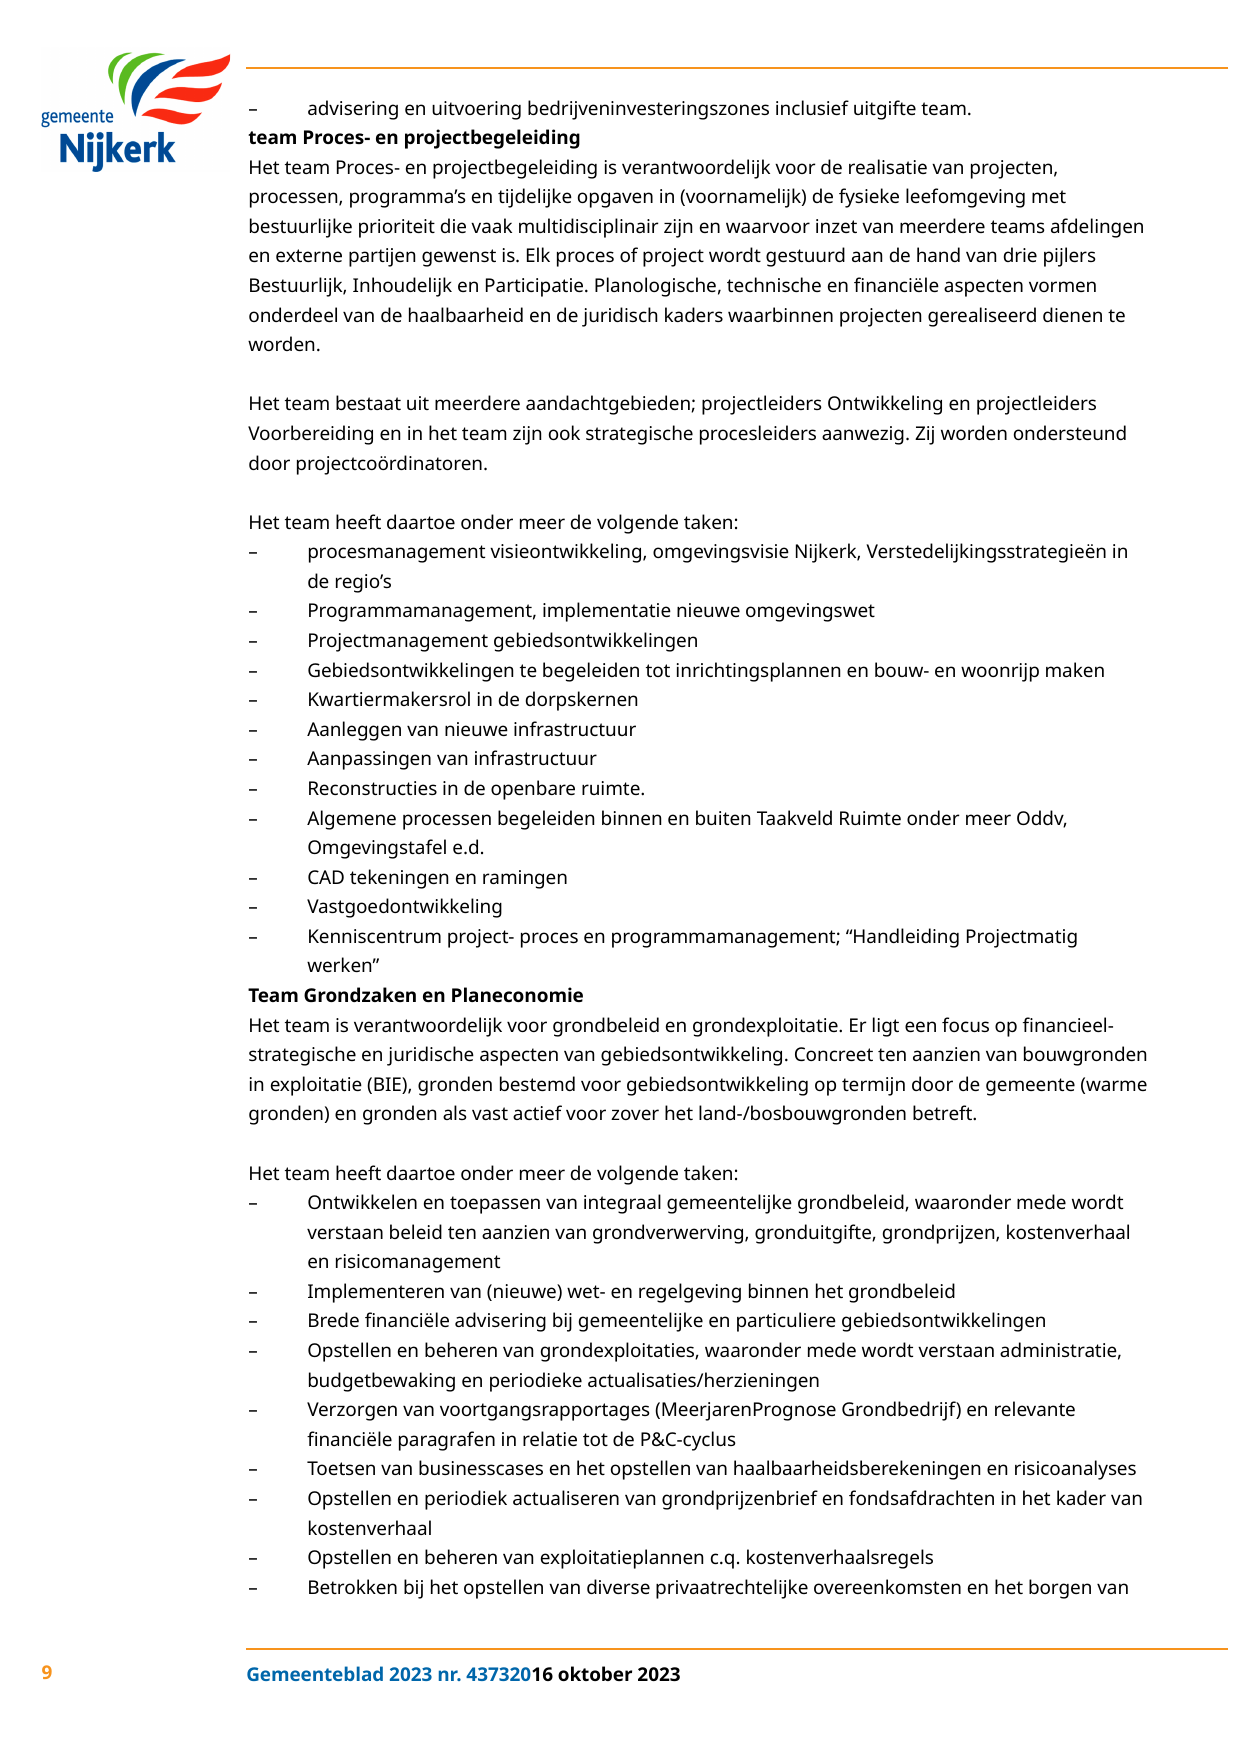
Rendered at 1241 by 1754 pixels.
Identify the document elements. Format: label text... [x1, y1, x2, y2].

text Het team heeft daartoe onder meer de volgende taken: [248, 509, 1152, 535]
list advisering en uitvoering bedrijveninvesteringszones inclusief uitgifte team. [248, 95, 1152, 121]
list Projectmanagement gebiedsontwikkelingen [248, 627, 1152, 653]
list Aanpassingen van infrastructuur [248, 746, 1152, 771]
list Opstellen en beheren van grondexploitaties, waaronder mede wordt verstaan administratie, budgetbewaking en periodieke actualisaties/herzieningen [248, 1337, 1152, 1393]
list Implementeren van (nieuwe) wet- en regelgeving binnen het grondbeleid [248, 1278, 1152, 1304]
list Kenniscentrum project- proces en programmamanagement; “Handleiding Projectmatig werken” [248, 923, 1152, 978]
list Ontwikkelen en toepassen van integraal gemeentelijke grondbeleid, waaronder mede wordt verstaan beleid ten aanzien van grondverwerving, gronduitgifte, grondprijzen, kostenverhaal en risicomanagement [248, 1189, 1152, 1274]
list Toetsen van businesscases en het opstellen van haalbaarheidsberekeningen en risicoanalyses [248, 1456, 1152, 1481]
text Het team heeft daartoe onder meer de volgende taken: [248, 1160, 1152, 1186]
list Betrokken bij het opstellen van diverse privaatrechtelijke overeenkomsten en het borgen van [248, 1574, 1152, 1600]
list Opstellen en periodiek actualiseren van grondprijzenbrief en fondsafdrachten in het kader van kostenverhaal [248, 1485, 1152, 1541]
list Reconstructies in de openbare ruimte. [248, 775, 1152, 801]
text Team Grondzaken en Planeconomie [248, 982, 1152, 1008]
list Gebiedsontwikkelingen te begeleiden tot inrichtingsplannen en bouw- en woonrijp maken [248, 657, 1152, 683]
list Verzorgen van voortgangsrapportages (MeerjarenPrognose Grondbedrijf) en relevante financiële paragrafen in relatie tot de P&C-cyclus [248, 1396, 1152, 1452]
list procesmanagement visieontwikkeling, omgevingsvisie Nijkerk, Verstedelijkingsstrategieën in de regio’s [248, 538, 1152, 594]
text Het team bestaat uit meerdere aandachtgebieden; projectleiders Ontwikkeling en projectleiders Voorbereiding en in het team zijn ook strategische procesleiders aanwezig. Zij worden ondersteund door projectcoördinatoren. [248, 391, 1152, 476]
picture [41, 47, 231, 172]
list Brede financiële advisering bij gemeentelijke en particuliere gebiedsontwikkelingen [248, 1308, 1152, 1333]
list Opstellen en beheren van exploitatieplannen c.q. kostenverhaalsregels [248, 1544, 1152, 1570]
text Het team is verantwoordelijk voor grondbeleid en grondexploitatie. Er ligt een focus op financieel-strategische en juridische aspecten van gebiedsontwikkeling. Concreet ten aanzien van bouwgronden in exploitatie (BIE), gronden bestemd voor gebiedsontwikkeling op termijn door de gemeente (warme gronden) en gronden als vast actief voor zover het land-/bosbouwgronden betreft. [248, 1012, 1152, 1126]
list Programmamanagement, implementatie nieuwe omgevingswet [248, 598, 1152, 623]
list Algemene processen begeleiden binnen en buiten Taakveld Ruimte onder meer Oddv, Omgevingstafel e.d. [248, 805, 1152, 860]
text team Proces- en projectbegeleiding [248, 124, 1152, 150]
list Aanleggen van nieuwe infrastructuur [248, 716, 1152, 742]
list Kwartiermakersrol in de dorpskernen [248, 686, 1152, 712]
text Het team Proces- en projectbegeleiding is verantwoordelijk voor de realisatie van projecten, processen, programma’s en tijdelijke opgaven in (voornamelijk) de fysieke leefomgeving met bestuurlijke prioriteit die vaak multidisciplinair zijn en waarvoor inzet van meerdere teams afdelingen en externe partijen gewenst is. Elk proces of project wordt gestuurd aan de hand van drie pijlers Bestuurlijk, Inhoudelijk en Participatie. Planologische, technische en financiële aspecten vormen onderdeel van de haalbaarheid en de juridisch kaders waarbinnen projecten gerealiseerd dienen te worden. [248, 154, 1152, 357]
list Vastgoedontwikkeling [248, 893, 1152, 919]
list CAD tekeningen en ramingen [248, 864, 1152, 890]
